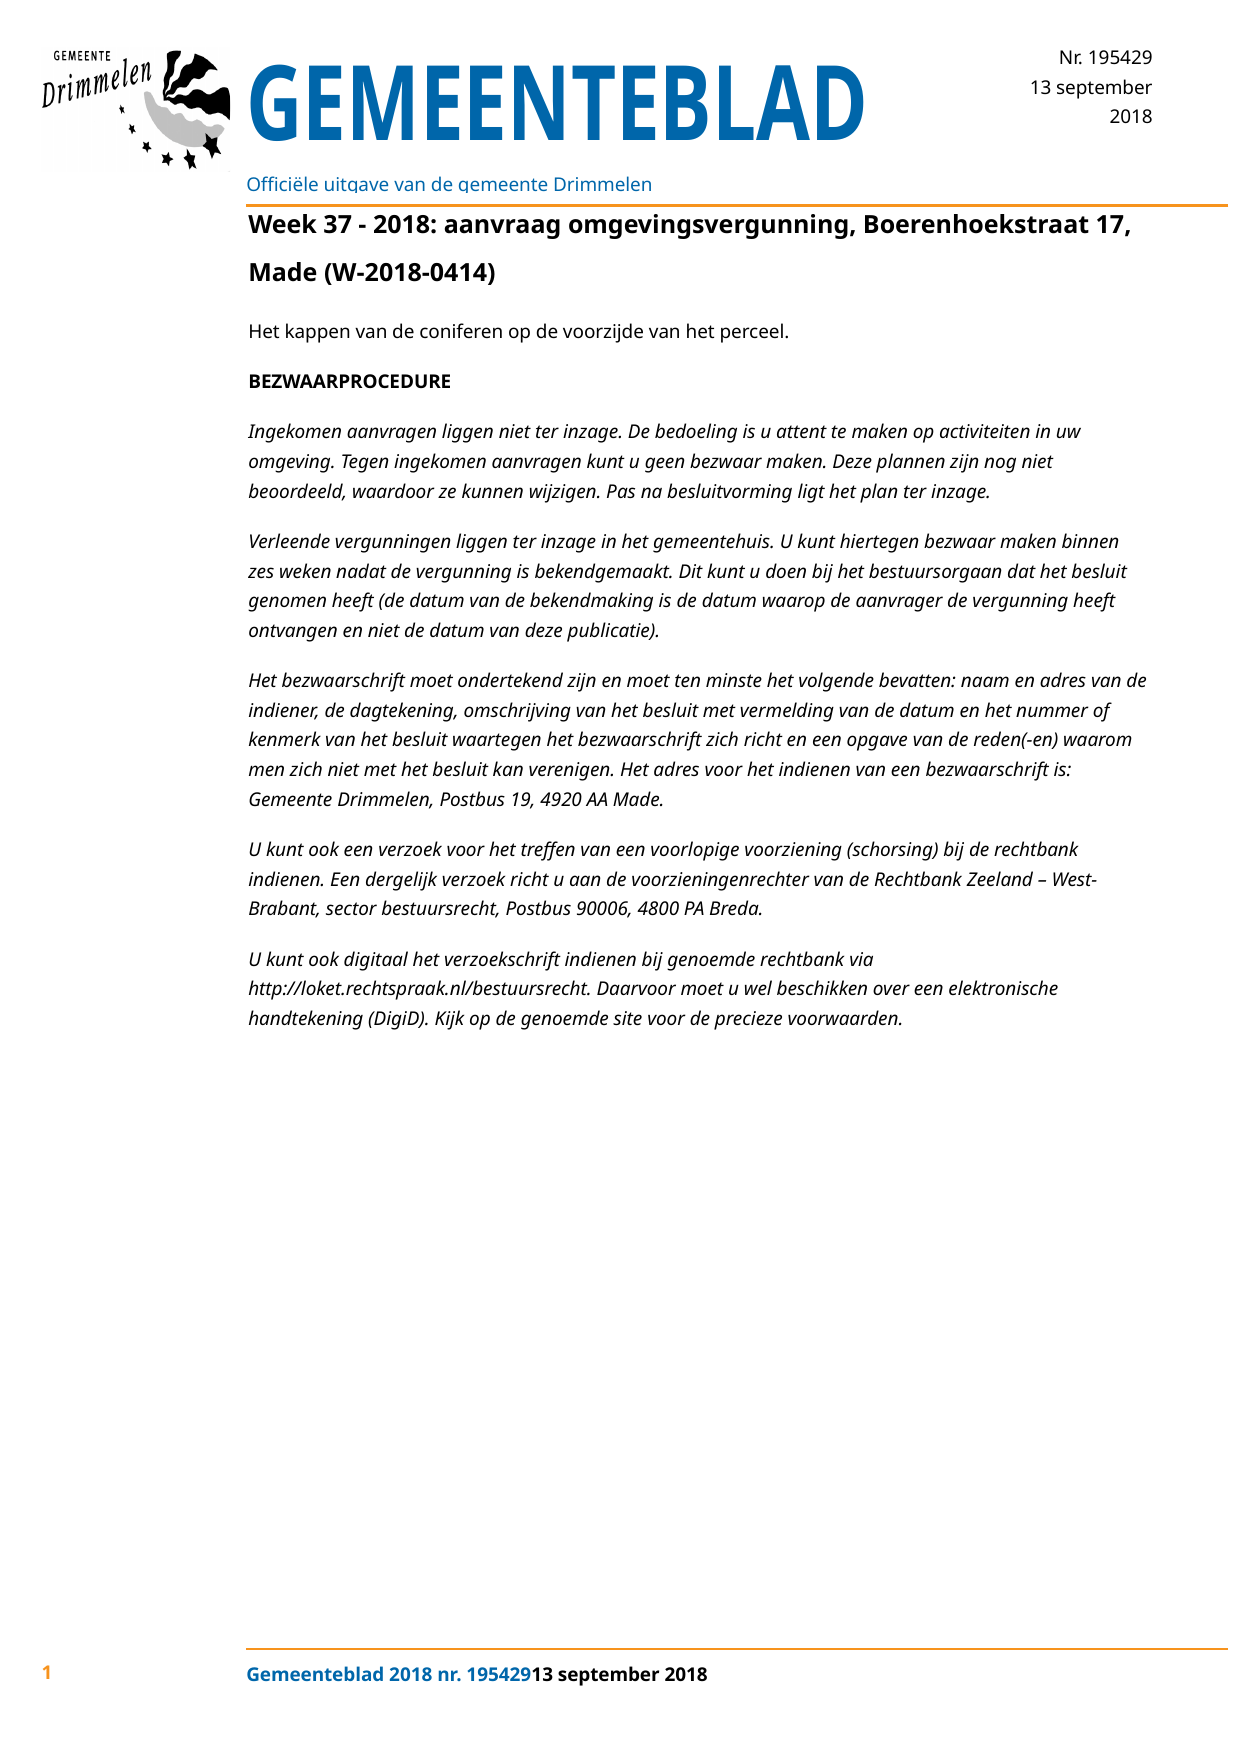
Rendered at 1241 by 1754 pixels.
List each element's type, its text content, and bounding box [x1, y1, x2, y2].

text Het kappen van de coniferen op de voorzijde van het perceel. [248, 318, 1152, 344]
text BEZWAARPROCEDURE [248, 368, 1152, 394]
text Ingekomen aanvragen liggen niet ter inzage. De bedoeling is u attent te maken op activiteiten in uw omgeving. Tegen ingekomen aanvragen kunt u geen bezwaar maken. Deze plannen zijn nog niet beoordeeld, waardoor ze kunnen wijzigen. Pas na besluitvorming ligt het plan ter inzage. [248, 419, 1152, 504]
text U kunt ook digitaal het verzoekschrift indienen bij genoemde rechtbank via http://loket.rechtspraak.nl/bestuursrecht. Daarvoor moet u wel beschikken over een elektronische handtekening (DigiD). Kijk op de genoemde site voor de precieze voorwaarden. [248, 946, 1152, 1031]
text U kunt ook een verzoek voor het treffen van een voorlopige voorziening (schorsing) bij de rechtbank indienen. Een dergelijk verzoek richt u aan de voorzieningenrechter van de Rechtbank Zeeland – West-Brabant, sector bestuursrecht, Postbus 90006, 4800 PA Breda. [248, 836, 1152, 921]
text Verleende vergunningen liggen ter inzage in het gemeentehuis. U kunt hiertegen bezwaar maken binnen zes weken nadat de vergunning is bekendgemaakt. Dit kunt u doen bij het bestuursorgaan dat het besluit genomen heeft (de datum van de bekendmaking is de datum waarop de aanvrager de vergunning heeft ontvangen en niet de datum van deze publicatie). [248, 528, 1152, 643]
text Het bezwaarschrift moet ondertekend zijn en moet ten minste het volgende bevatten: naam en adres van de indiener, de dagtekening, omschrijving van het besluit met vermelding van de datum en het nummer of kenmerk van het besluit waartegen het bezwaarschrift zich richt en een opgave van de reden(-en) waarom men zich niet met het besluit kan verenigen. Het adres voor het indienen van een bezwaarschrift is: Gemeente Drimmelen, Postbus 19, 4920 AA Made. [248, 667, 1152, 812]
text Week 37 - 2018: aanvraag omgevingsvergunning, Boerenhoekstraat 17, Made (W-2018-0414) [248, 207, 1152, 288]
picture [41, 47, 231, 172]
